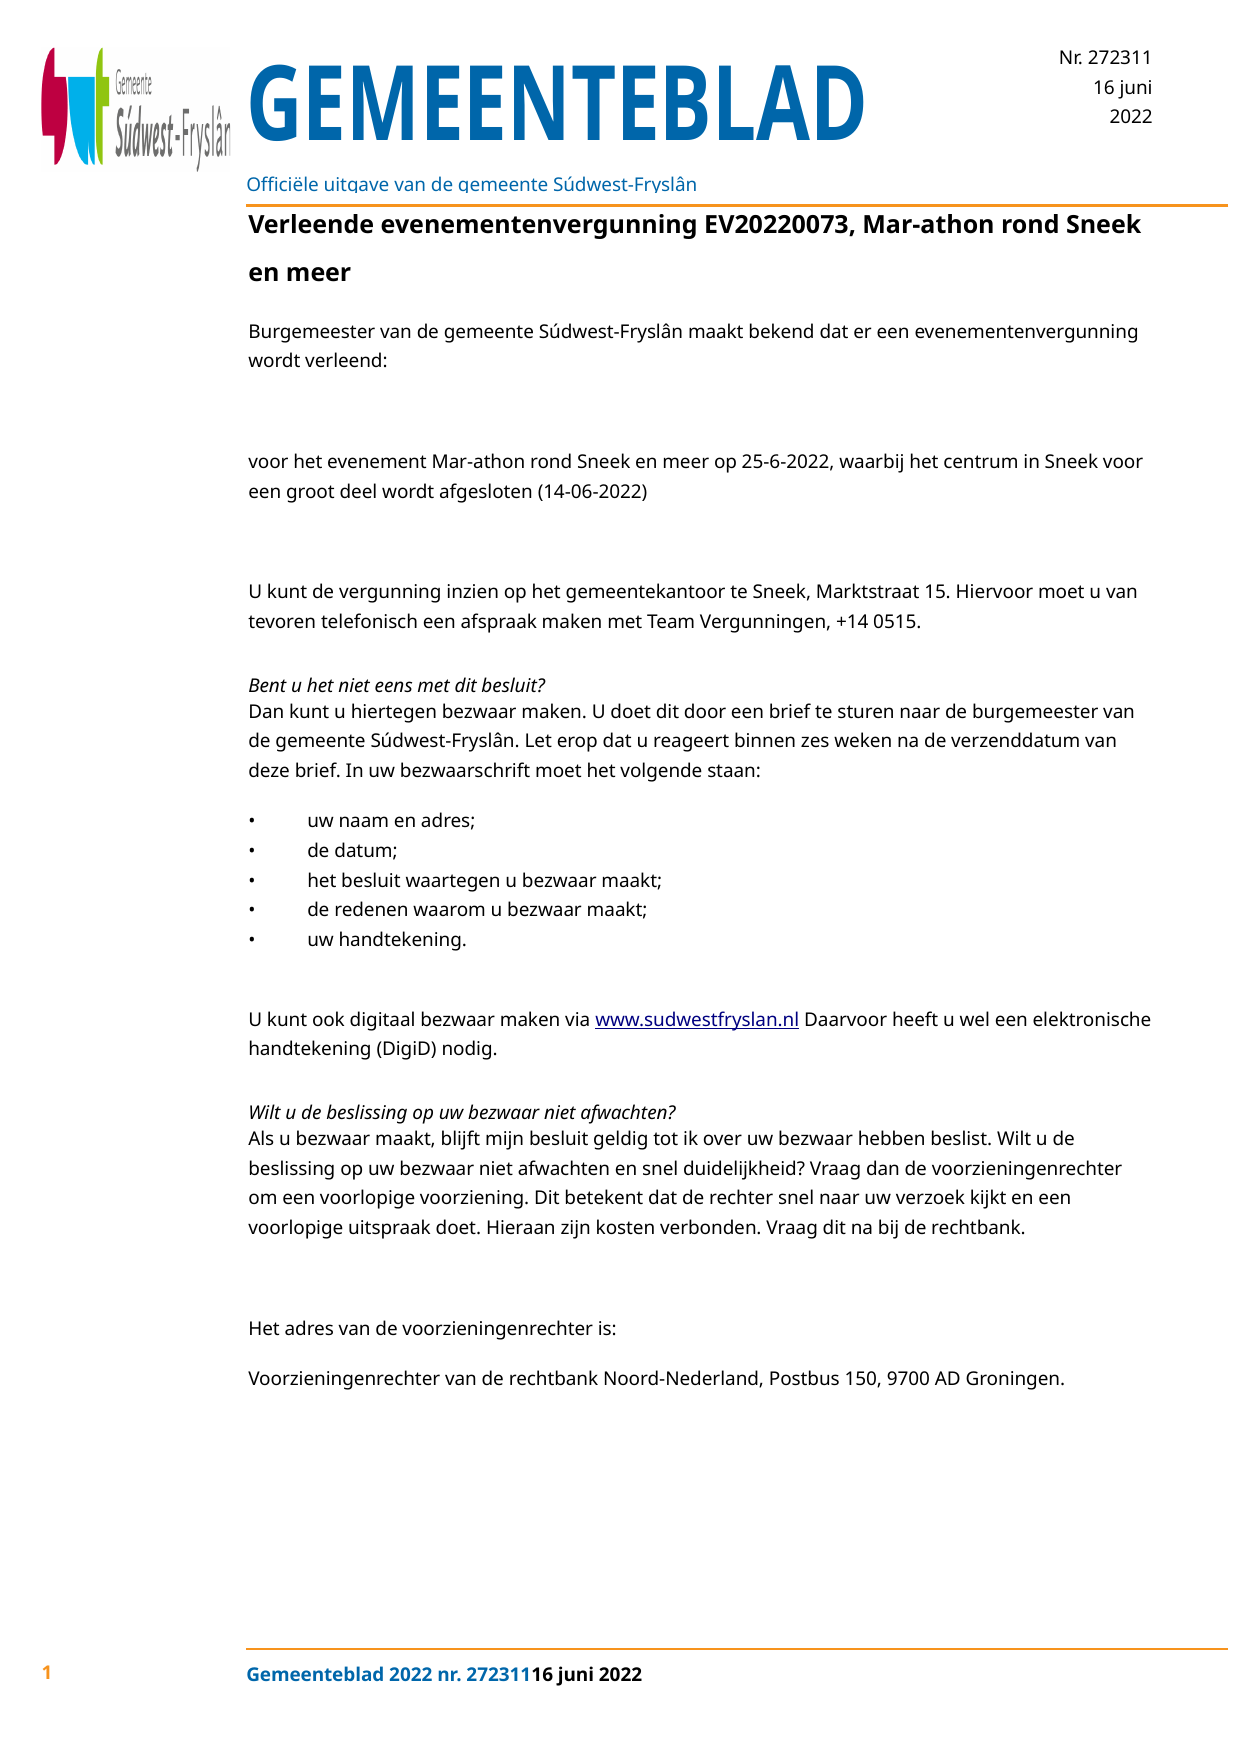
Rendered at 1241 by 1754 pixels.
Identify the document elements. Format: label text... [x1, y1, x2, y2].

text Burgemeester van de gemeente Súdwest-Fryslân maakt bekend dat er een evenementenvergunning wordt verleend: [248, 318, 1152, 373]
list het besluit waartegen u bezwaar maakt; [248, 867, 1152, 892]
text Dan kunt u hiertegen bezwaar maken. U doet dit door een brief te sturen naar de burgemeester van de gemeente Súdwest-Fryslân. Let erop dat u reageert binnen zes weken na de verzenddatum van deze brief. In uw bezwaarschrift moet het volgende staan: [248, 698, 1152, 783]
text Verleende evenementenvergunning EV20220073, Mar-athon rond Sneek en meer [248, 207, 1152, 288]
text U kunt ook digitaal bezwaar maken via www.sudwestfryslan.nl Daarvoor heeft u wel een elektronische handtekening (DigiD) nodig. [248, 1006, 1152, 1061]
picture [41, 47, 231, 172]
list uw handtekening. [248, 926, 1152, 952]
list de redenen waarom u bezwaar maakt; [248, 896, 1152, 922]
text voor het evenement Mar-athon rond Sneek en meer op 25-6-2022, waarbij het centrum in Sneek voor een groot deel wordt afgesloten (14-06-2022) [248, 448, 1152, 504]
text Bent u het niet eens met dit besluit? [248, 672, 1152, 698]
text Voorzieningenrechter van de rechtbank Noord-Nederland, Postbus 150, 9700 AD Groningen. [248, 1365, 1152, 1391]
text U kunt de vergunning inzien op het gemeentekantoor te Sneek, Marktstraat 15. Hiervoor moet u van tevoren telefonisch een afspraak maken met Team Vergunningen, +14 0515. [248, 579, 1152, 634]
list uw naam en adres; [248, 808, 1152, 833]
text Als u bezwaar maakt, blijft mijn besluit geldig tot ik over uw bezwaar hebben beslist. Wilt u de beslissing op uw bezwaar niet afwachten en snel duidelijkheid? Vraag dan de voorzieningenrechter om een voorlopige voorziening. Dit betekent dat de rechter snel naar uw verzoek kijkt en een voorlopige uitspraak doet. Hieraan zijn kosten verbonden. Vraag dit na bij de rechtbank. [248, 1125, 1152, 1240]
text Het adres van de voorzieningenrechter is: [248, 1315, 1152, 1341]
text Wilt u de beslissing op uw bezwaar niet afwachten? [248, 1099, 1152, 1125]
list de datum; [248, 837, 1152, 863]
